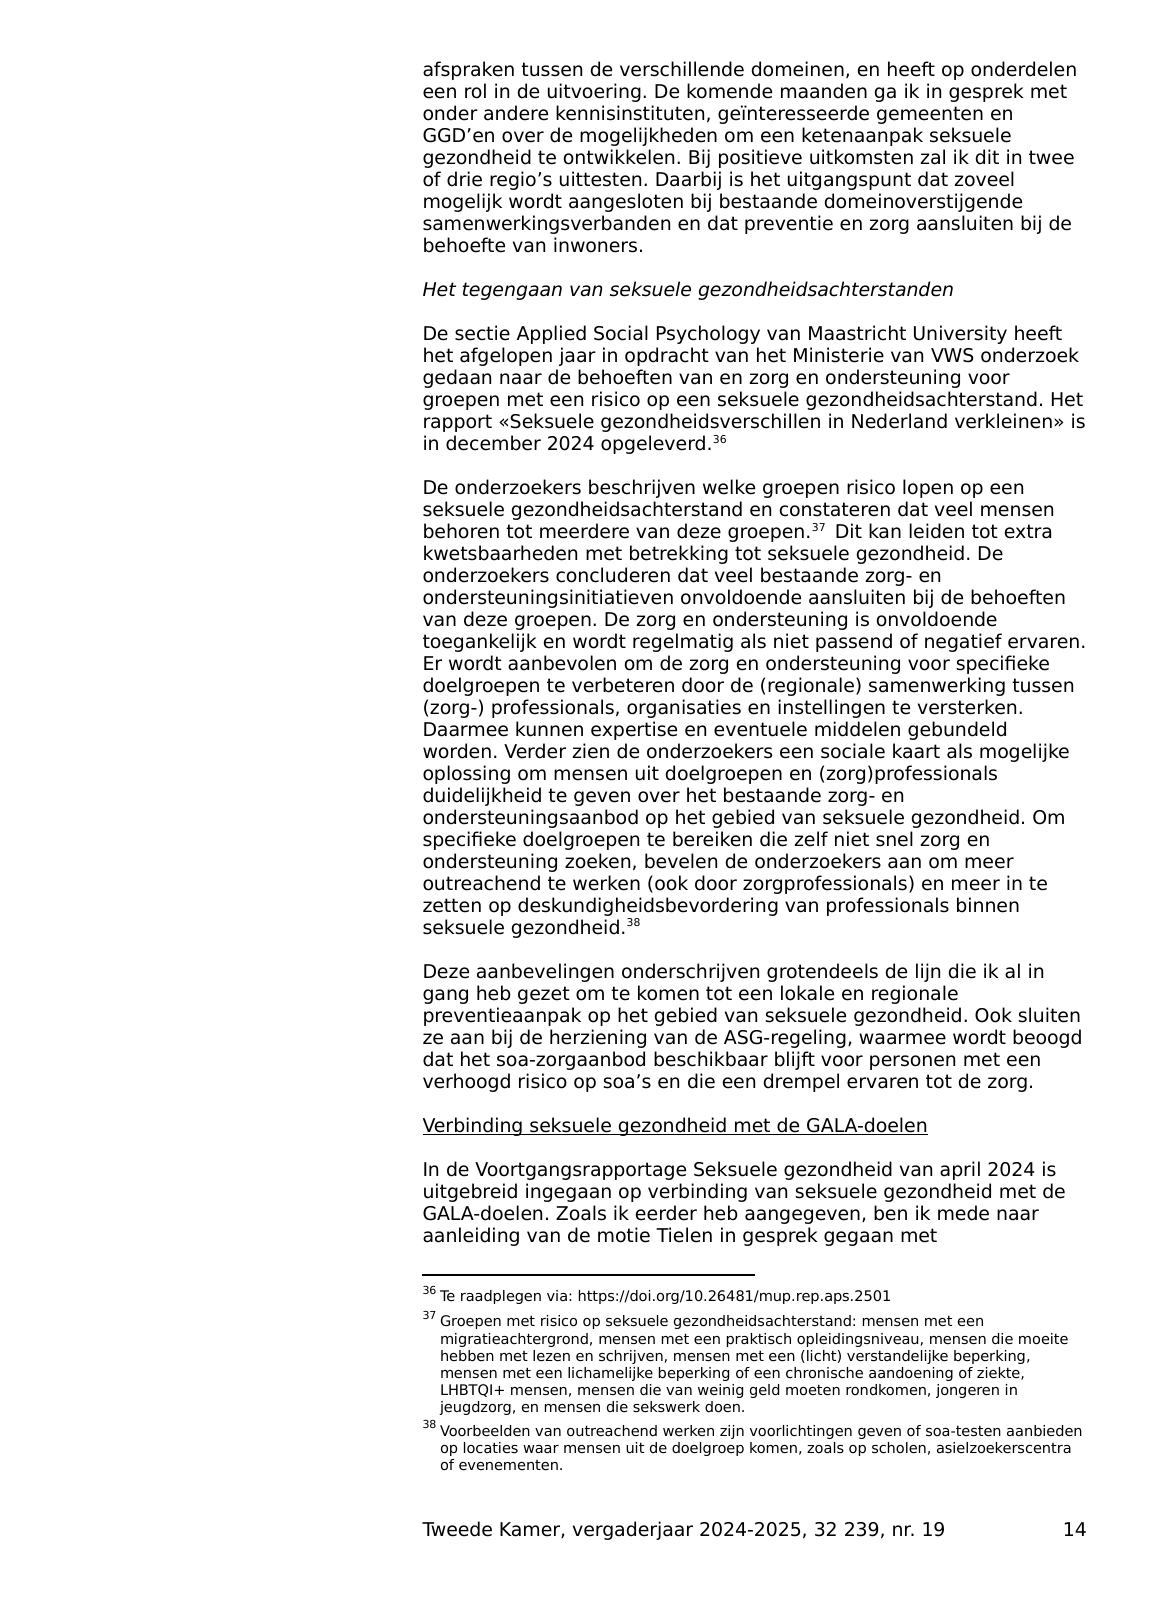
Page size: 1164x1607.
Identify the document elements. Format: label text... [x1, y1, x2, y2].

text Voorbeelden van outreachend werken zijn voorlichtingen geven of soa-testen aanbieden op locaties waar mensen uit de doelgroep komen, zoals op scholen, asielzoekerscentra of evenementen. [422, 1418, 1087, 1474]
text De sectie Applied Social Psychology van Maastricht University heeft het afgelopen jaar in opdracht van het Ministerie van VWS onderzoek gedaan naar de behoeften van en zorg en ondersteuning voor groepen met een risico op een seksuele gezondheidsachterstand. Het rapport «Seksuele gezondheidsverschillen in Nederland verkleinen» is in december 2024 opgeleverd. [422, 323, 1087, 455]
text Te raadplegen via: https://doi.org/10.26481/mup.rep.aps.2501 [422, 1284, 1087, 1306]
subtitle Verbinding seksuele gezondheid met de GALA-doelen [422, 1115, 1087, 1137]
text afspraken tussen de verschillende domeinen, en heeft op onderdelen een rol in de uitvoering. De komende maanden ga ik in gesprek met onder andere kennisinstituten, geïnteresseerde gemeenten en GGD’en over de mogelijkheden om een ketenaanpak seksuele gezondheid te ontwikkelen. Bij positieve uitkomsten zal ik dit in twee of drie regio’s uittesten. Daarbij is het uitgangspunt dat zoveel mogelijk wordt aangesloten bij bestaande domeinoverstijgende samenwerkingsverbanden en dat preventie en zorg aansluiten bij de behoefte van inwoners. [422, 59, 1087, 257]
text De onderzoekers beschrijven welke groepen risico lopen op een seksuele gezondheidsachterstand en constateren dat veel mensen behoren tot meerdere van deze groepen. Dit kan leiden tot extra kwetsbaarheden met betrekking tot seksuele gezondheid. De onderzoekers concluderen dat veel bestaande zorg- en ondersteuningsinitiatieven onvoldoende aansluiten bij de behoeften van deze groepen. De zorg en ondersteuning is onvoldoende toegankelijk en wordt regelmatig als niet passend of negatief ervaren. Er wordt aanbevolen om de zorg en ondersteuning voor specifieke doelgroepen te verbeteren door de (regionale) samenwerking tussen (zorg-) professionals, organisaties en instellingen te versterken. Daarmee kunnen expertise en eventuele middelen gebundeld worden. Verder zien de onderzoekers een sociale kaart als mogelijke oplossing om mensen uit doelgroepen en (zorg)professionals duidelijkheid te geven over het bestaande zorg- en ondersteuningsaanbod op het gebied van seksuele gezondheid. Om specifieke doelgroepen te bereiken die zelf niet snel zorg en ondersteuning zoeken, bevelen de onderzoekers aan om meer outreachend te werken (ook door zorgprofessionals) en meer in te zetten op deskundigheidsbevordering van professionals binnen seksuele gezondheid. [422, 477, 1087, 939]
subtitle Het tegengaan van seksuele gezondheidsachterstanden [422, 279, 1087, 301]
text In de Voortgangsrapportage Seksuele gezondheid van april 2024 is uitgebreid ingegaan op verbinding van seksuele gezondheid met de GALA-doelen. Zoals ik eerder heb aangegeven, ben ik mede naar aanleiding van de motie Tielen in gesprek gegaan met [422, 1159, 1087, 1247]
text Groepen met risico op seksuele gezondheidsachterstand: mensen met een migratieachtergrond, mensen met een praktisch opleidingsniveau, mensen die moeite hebben met lezen en schrijven, mensen met een (licht) verstandelijke beperking, mensen met een lichamelijke beperking of een chronische aandoening of ziekte, LHBTQI+ mensen, mensen die van weinig geld moeten rondkomen, jongeren in jeugdzorg, en mensen die sekswerk doen. [422, 1309, 1087, 1416]
text Deze aanbevelingen onderschrijven grotendeels de lijn die ik al in gang heb gezet om te komen tot een lokale en regionale preventieaanpak op het gebied van seksuele gezondheid. Ook sluiten ze aan bij de herziening van de ASG-regeling, waarmee wordt beoogd dat het soa-zorgaanbod beschikbaar blijft voor personen met een verhoogd risico op soa’s en die een drempel ervaren tot de zorg. [422, 961, 1087, 1093]
